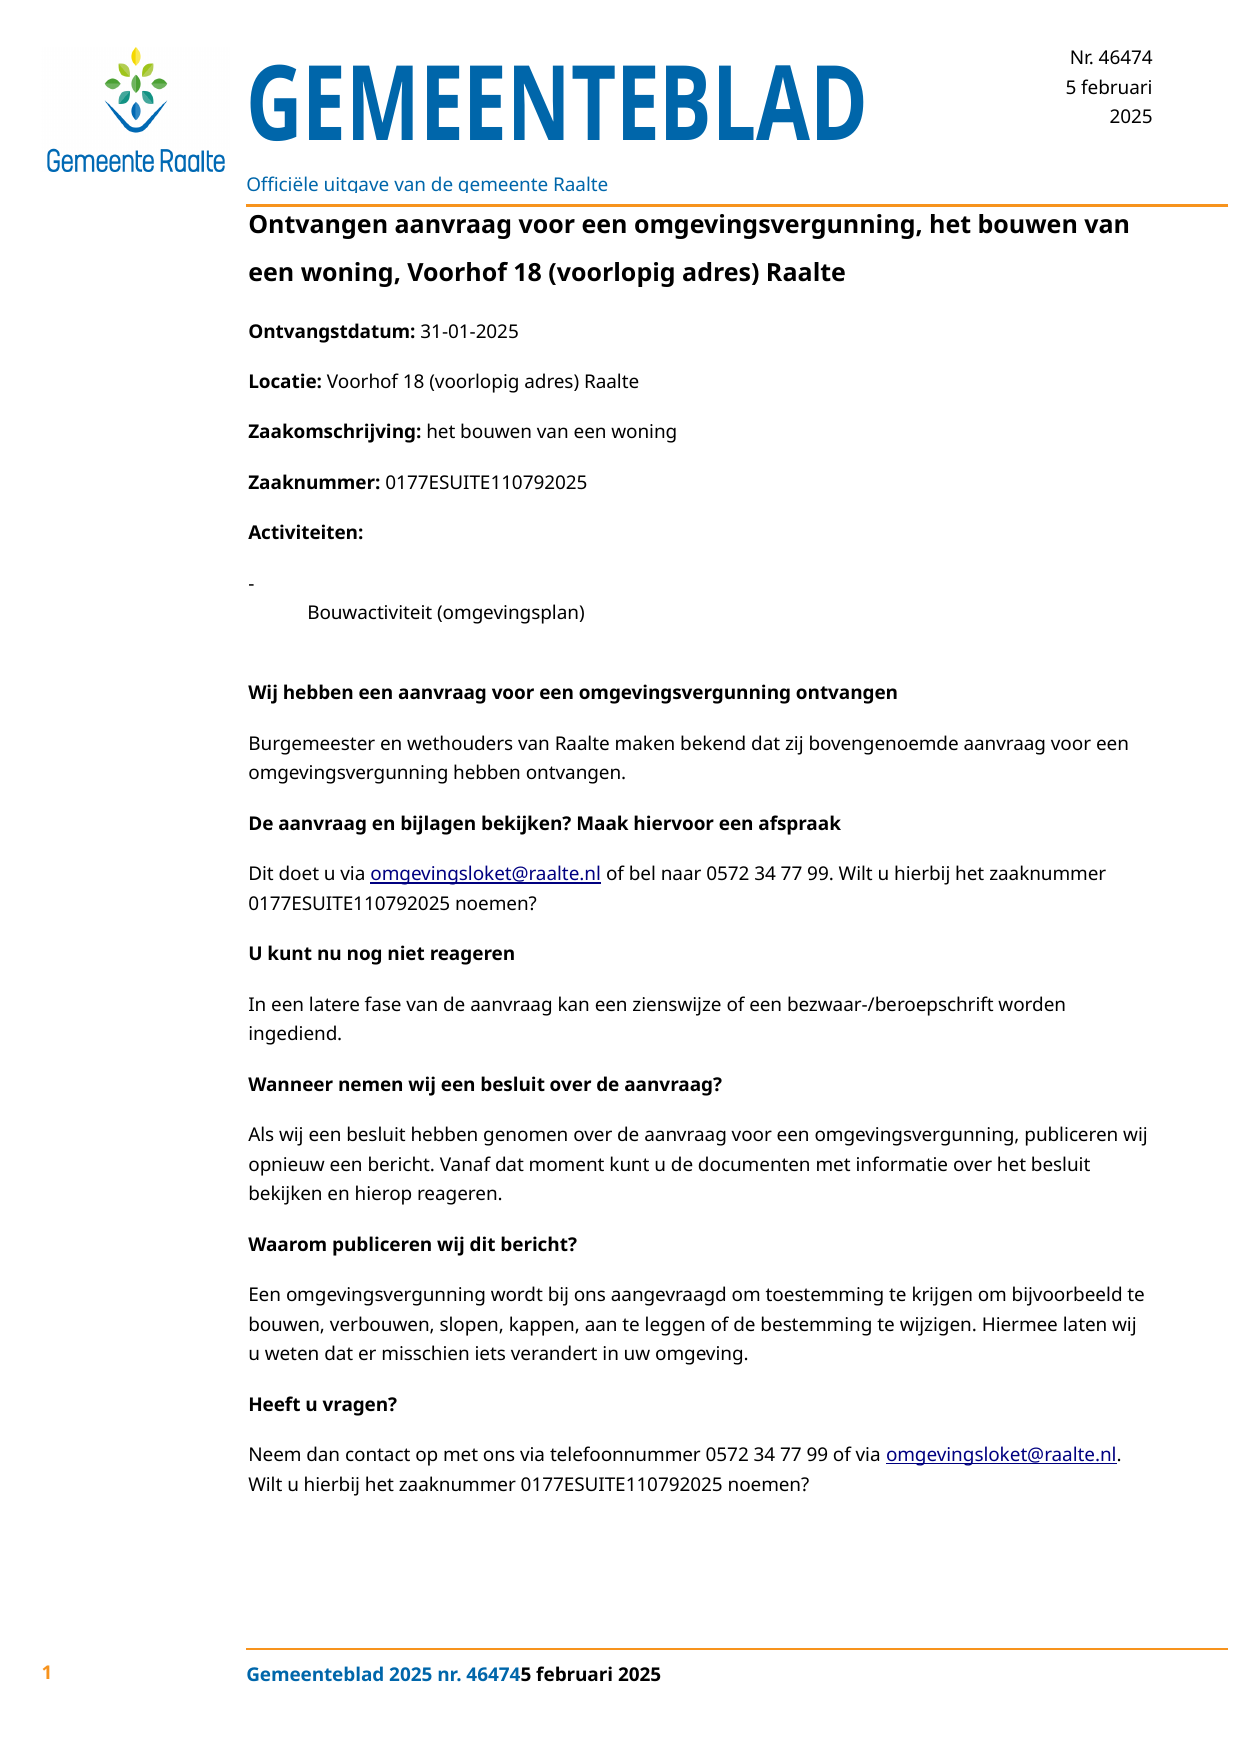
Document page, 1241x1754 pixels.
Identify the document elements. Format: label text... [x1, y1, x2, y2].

text Als wij een besluit hebben genomen over de aanvraag voor een omgevingsvergunning, publiceren wij opnieuw een bericht. Vanaf dat moment kunt u de documenten met informatie over het besluit bekijken en hierop reageren. [248, 1121, 1152, 1206]
text U kunt nu nog niet reageren [248, 940, 1152, 966]
text Burgemeester en wethouders van Raalte maken bekend dat zij bovengenoemde aanvraag voor een omgevingsvergunning hebben ontvangen. [248, 730, 1152, 785]
text Een omgevingsvergunning wordt bij ons aangevraagd om toestemming te krijgen om bijvoorbeeld te bouwen, verbouwen, slopen, kappen, aan te leggen of de bestemming te wijzigen. Hiermee laten wij u weten dat er misschien iets verandert in uw omgeving. [248, 1281, 1152, 1366]
list Bouwactiviteit (omgevingsplan) [248, 599, 1152, 625]
text Ontvangstdatum: 31-01-2025 [248, 318, 1152, 344]
text Heeft u vragen? [248, 1391, 1152, 1417]
text Dit doet u via omgevingsloket@raalte.nl of bel naar 0572 34 77 99. Wilt u hierbij het zaaknummer 0177ESUITE110792025 noemen? [248, 860, 1152, 916]
text Neem dan contact op met ons via telefoonnummer 0572 34 77 99 of via omgevingsloket@raalte.nl. Wilt u hierbij het zaaknummer 0177ESUITE110792025 noemen? [248, 1441, 1152, 1497]
text Wanneer nemen wij een besluit over de aanvraag? [248, 1071, 1152, 1097]
text In een latere fase van de aanvraag kan een zienswijze of een bezwaar-/beroepschrift worden ingediend. [248, 991, 1152, 1046]
text Ontvangen aanvraag voor een omgevingsvergunning, het bouwen van een woning, Voorhof 18 (voorlopig adres) Raalte [248, 207, 1152, 288]
text Activiteiten: [248, 519, 1152, 545]
text Wij hebben een aanvraag voor een omgevingsvergunning ontvangen [248, 679, 1152, 705]
text Zaakomschrijving: het bouwen van een woning [248, 419, 1152, 444]
text Waarom publiceren wij dit bericht? [248, 1231, 1152, 1257]
text Locatie: Voorhof 18 (voorlopig adres) Raalte [248, 368, 1152, 394]
text De aanvraag en bijlagen bekijken? Maak hiervoor een afspraak [248, 810, 1152, 836]
picture [41, 47, 231, 172]
text Zaaknummer: 0177ESUITE110792025 [248, 469, 1152, 495]
